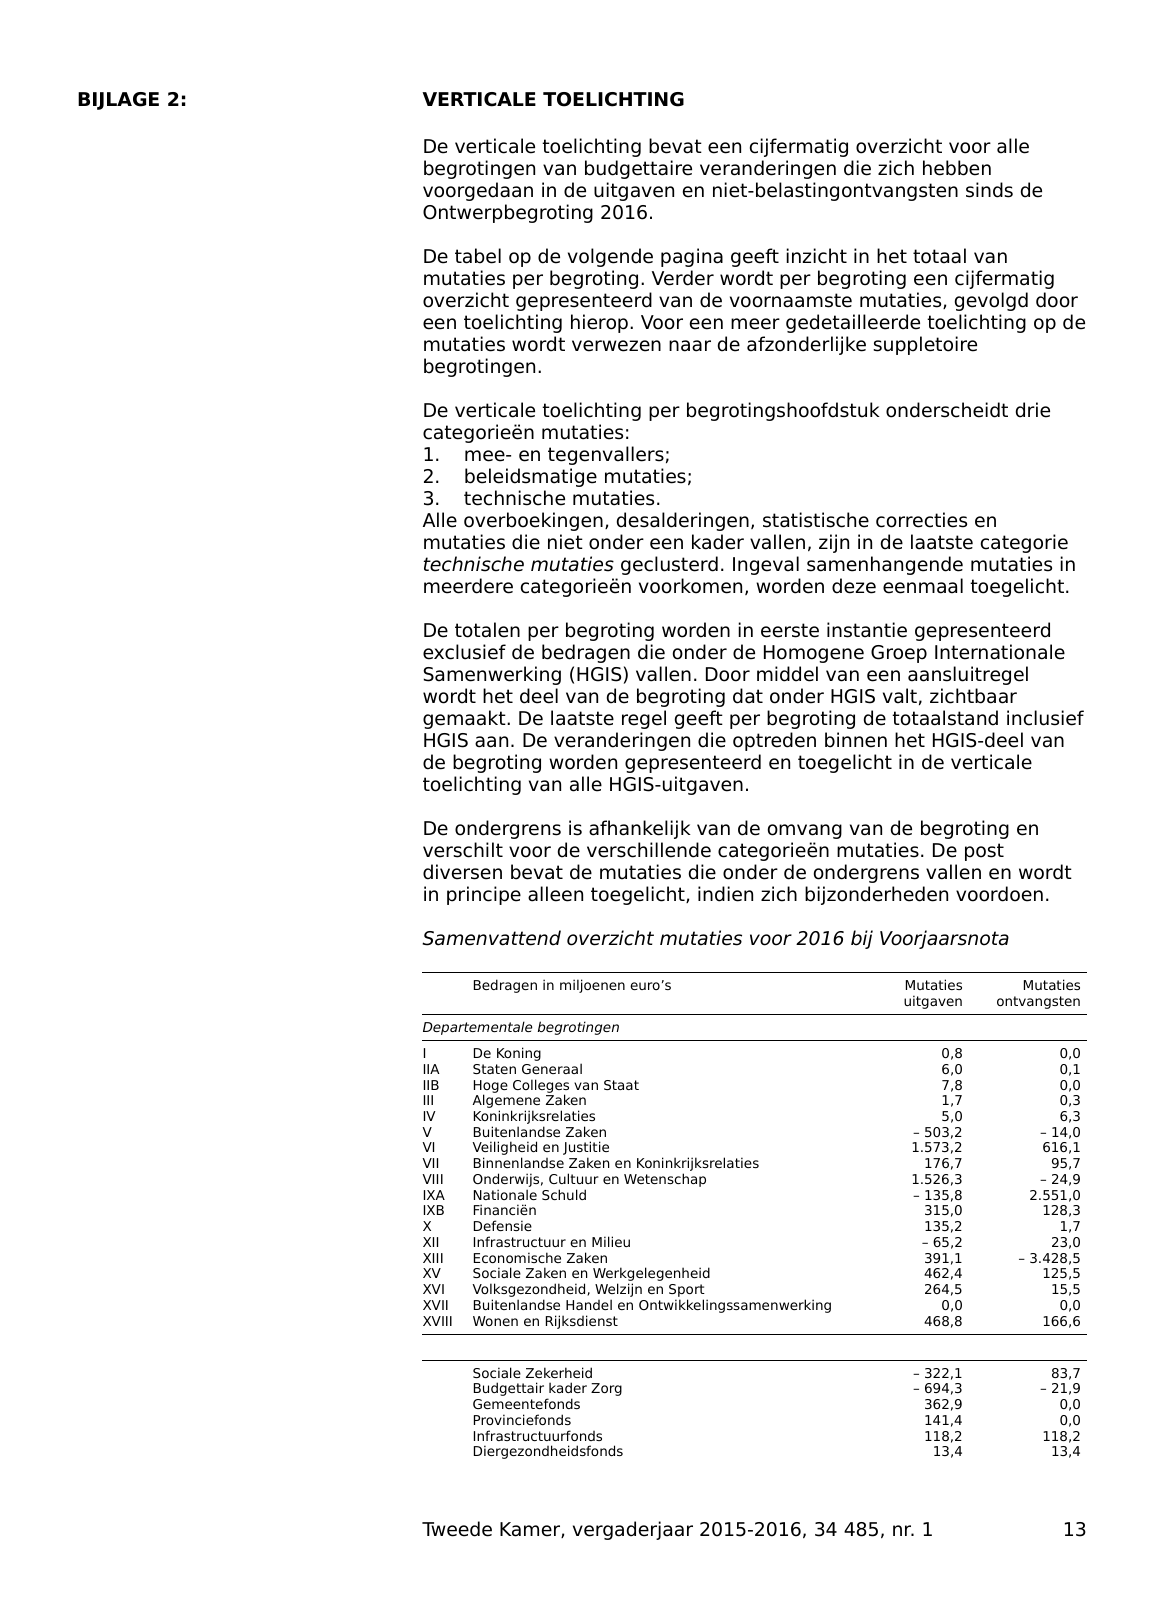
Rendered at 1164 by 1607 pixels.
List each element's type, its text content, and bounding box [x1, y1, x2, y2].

text De verticale toelichting per begrotingshoofdstuk onderscheidt drie categorieën mutaties: [422, 400, 1087, 444]
table_cell 0,3 [969, 1093, 1087, 1109]
text De verticale toelichting bevat een cijfermatig overzicht voor alle begrotingen van budgettaire veranderingen die zich hebben voorgedaan in de uitgaven en niet-belastingontvangsten sinds de Ontwerpbegroting 2016. [422, 136, 1087, 224]
table_cell V [422, 1125, 467, 1140]
subtitle Samenvattend overzicht mutaties voor 2016 bij Voorjaarsnota [422, 928, 1087, 950]
table_cell 23,0 [969, 1235, 1087, 1250]
table_cell [422, 1335, 1087, 1360]
text De ondergrens is afhankelijk van de omvang van de begroting en verschilt voor de verschillende categorieën mutaties. De post diversen bevat de mutaties die onder de ondergrens vallen en wordt in principe alleen toegelicht, indien zich bijzonderheden voordoen. [422, 818, 1087, 906]
table_cell [422, 1429, 467, 1444]
table_cell I [422, 1041, 467, 1062]
table_cell 135,2 [850, 1219, 968, 1235]
table_cell 0,0 [969, 1078, 1087, 1093]
table_cell 315,0 [850, 1203, 968, 1219]
table_cell Onderwijs, Cultuur en Wetenschap [467, 1172, 850, 1187]
table_cell Economische Zaken [467, 1250, 850, 1266]
table_cell 468,8 [850, 1313, 968, 1334]
table_cell Buitenlandse Zaken [467, 1125, 850, 1140]
table_cell Wonen en Rijksdienst [467, 1313, 850, 1334]
table_cell De Koning [467, 1041, 850, 1062]
text De tabel op de volgende pagina geeft inzicht in het totaal van mutaties per begroting. Verder wordt per begroting een cijfermatig overzicht gepresenteerd van de voornaamste mutaties, gevolgd door een toelichting hierop. Voor een meer gedetailleerde toelichting op de mutaties wordt verwezen naar de afzonderlijke suppletoire begrotingen. [422, 246, 1087, 378]
table_cell IXB [422, 1203, 467, 1219]
table_cell Binnenlandse Zaken en Koninkrijksrelaties [467, 1156, 850, 1172]
table_cell Gemeentefonds [467, 1397, 850, 1413]
table_cell 1,7 [969, 1219, 1087, 1235]
table_cell 0,0 [969, 1298, 1087, 1313]
table_header [422, 973, 467, 1014]
table_cell – 322,1 [850, 1361, 968, 1381]
text Alle overboekingen, desalderingen, statistische correcties en mutaties die niet onder een kader vallen, zijn in de laatste categorie technische mutaties geclusterd. Ingeval samenhangende mutaties in meerdere categorieën voorkomen, worden deze eenmaal toegelicht. [422, 510, 1087, 598]
table_cell 2.551,0 [969, 1188, 1087, 1203]
table_cell [422, 1381, 467, 1397]
table_cell Infrastructuurfonds [467, 1429, 850, 1444]
table_cell 264,5 [850, 1282, 968, 1298]
table_cell Provinciefonds [467, 1413, 850, 1428]
table_cell 128,3 [969, 1203, 1087, 1219]
table_cell XIII [422, 1250, 467, 1266]
table_cell 83,7 [969, 1361, 1087, 1381]
table_cell 616,1 [969, 1140, 1087, 1156]
table_cell IIB [422, 1078, 467, 1093]
table_cell Sociale Zekerheid [467, 1361, 850, 1381]
table_cell [422, 1413, 467, 1428]
table_cell – 14,0 [969, 1125, 1087, 1140]
subtitle BIJLAGE 2: VERTICALE TOELICHTING [77, 89, 1087, 111]
table_cell Diergezondheidsfonds [467, 1444, 850, 1460]
table_cell 0,0 [969, 1041, 1087, 1062]
table_cell – 24,9 [969, 1172, 1087, 1187]
table_cell Koninkrijksrelaties [467, 1109, 850, 1124]
table_cell 391,1 [850, 1250, 968, 1266]
table_cell 1,7 [850, 1093, 968, 1109]
table_cell IXA [422, 1188, 467, 1203]
table_cell III [422, 1093, 467, 1109]
table_cell – 21,9 [969, 1381, 1087, 1397]
table_cell 0,0 [969, 1397, 1087, 1413]
table_cell [422, 1397, 467, 1413]
table_cell 0,0 [969, 1413, 1087, 1428]
table_cell – 3.428,5 [969, 1250, 1087, 1266]
table_cell – 135,8 [850, 1188, 968, 1203]
table_cell [422, 1444, 467, 1460]
table_cell Defensie [467, 1219, 850, 1235]
table_cell 13,4 [969, 1444, 1087, 1460]
table_cell 166,6 [969, 1313, 1087, 1334]
table_cell VII [422, 1156, 467, 1172]
table_cell X [422, 1219, 467, 1235]
table_cell Financiën [467, 1203, 850, 1219]
table_cell 462,4 [850, 1266, 968, 1282]
table_cell IIA [422, 1062, 467, 1077]
table_cell 5,0 [850, 1109, 968, 1124]
table_cell – 503,2 [850, 1125, 968, 1140]
table_cell XVI [422, 1282, 467, 1298]
table_cell VI [422, 1140, 467, 1156]
table_cell XVIII [422, 1313, 467, 1334]
table_cell – 65,2 [850, 1235, 968, 1250]
table_cell 362,9 [850, 1397, 968, 1413]
table_cell Hoge Colleges van Staat [467, 1078, 850, 1093]
table_cell Algemene Zaken [467, 1093, 850, 1109]
table_cell Volksgezondheid, Welzijn en Sport [467, 1282, 850, 1298]
table_cell 7,8 [850, 1078, 968, 1093]
table_header Bedragen in miljoenen euro’s [467, 973, 850, 1014]
table_cell 118,2 [850, 1429, 968, 1444]
table_cell 15,5 [969, 1282, 1087, 1298]
table_header Mutaties uitgaven [850, 973, 968, 1014]
table_cell 6,0 [850, 1062, 968, 1077]
table_cell IV [422, 1109, 467, 1124]
table_cell Buitenlandse Handel en Ontwikkelingssamenwerking [467, 1298, 850, 1313]
table_cell 0,1 [969, 1062, 1087, 1077]
table_cell [422, 1361, 467, 1381]
table_header Mutaties ontvangsten [969, 973, 1087, 1014]
table_cell Budgettair kader Zorg [467, 1381, 850, 1397]
table_cell 0,8 [850, 1041, 968, 1062]
table_cell 1.526,3 [850, 1172, 968, 1187]
table_cell 1.573,2 [850, 1140, 968, 1156]
table_cell Infrastructuur en Milieu [467, 1235, 850, 1250]
table_cell XV [422, 1266, 467, 1282]
table_cell 125,5 [969, 1266, 1087, 1282]
text 1. mee- en tegenvallers; [422, 444, 1087, 466]
table_cell 176,7 [850, 1156, 968, 1172]
table_cell – 694,3 [850, 1381, 968, 1397]
table_cell XII [422, 1235, 467, 1250]
text De totalen per begroting worden in eerste instantie gepresenteerd exclusief de bedragen die onder de Homogene Groep Internationale Samenwerking (HGIS) vallen. Door middel van een aansluitregel wordt het deel van de begroting dat onder HGIS valt, zichtbaar gemaakt. De laatste regel geeft per begroting de totaalstand inclusief HGIS aan. De veranderingen die optreden binnen het HGIS-deel van de begroting worden gepresenteerd en toegelicht in de verticale toelichting van alle HGIS-uitgaven. [422, 620, 1087, 796]
table_cell Nationale Schuld [467, 1188, 850, 1203]
table_cell XVII [422, 1298, 467, 1313]
table_cell 141,4 [850, 1413, 968, 1428]
table_cell Departementale begrotingen [422, 1015, 1087, 1040]
table_cell VIII [422, 1172, 467, 1187]
table_cell Veiligheid en Justitie [467, 1140, 850, 1156]
table_cell 13,4 [850, 1444, 968, 1460]
text 2. beleidsmatige mutaties; [422, 466, 1087, 488]
table_cell 95,7 [969, 1156, 1087, 1172]
table_cell 118,2 [969, 1429, 1087, 1444]
text 3. technische mutaties. [422, 488, 1087, 510]
table_cell 0,0 [850, 1298, 968, 1313]
table_cell 6,3 [969, 1109, 1087, 1124]
table_cell Sociale Zaken en Werkgelegenheid [467, 1266, 850, 1282]
table_cell Staten Generaal [467, 1062, 850, 1077]
